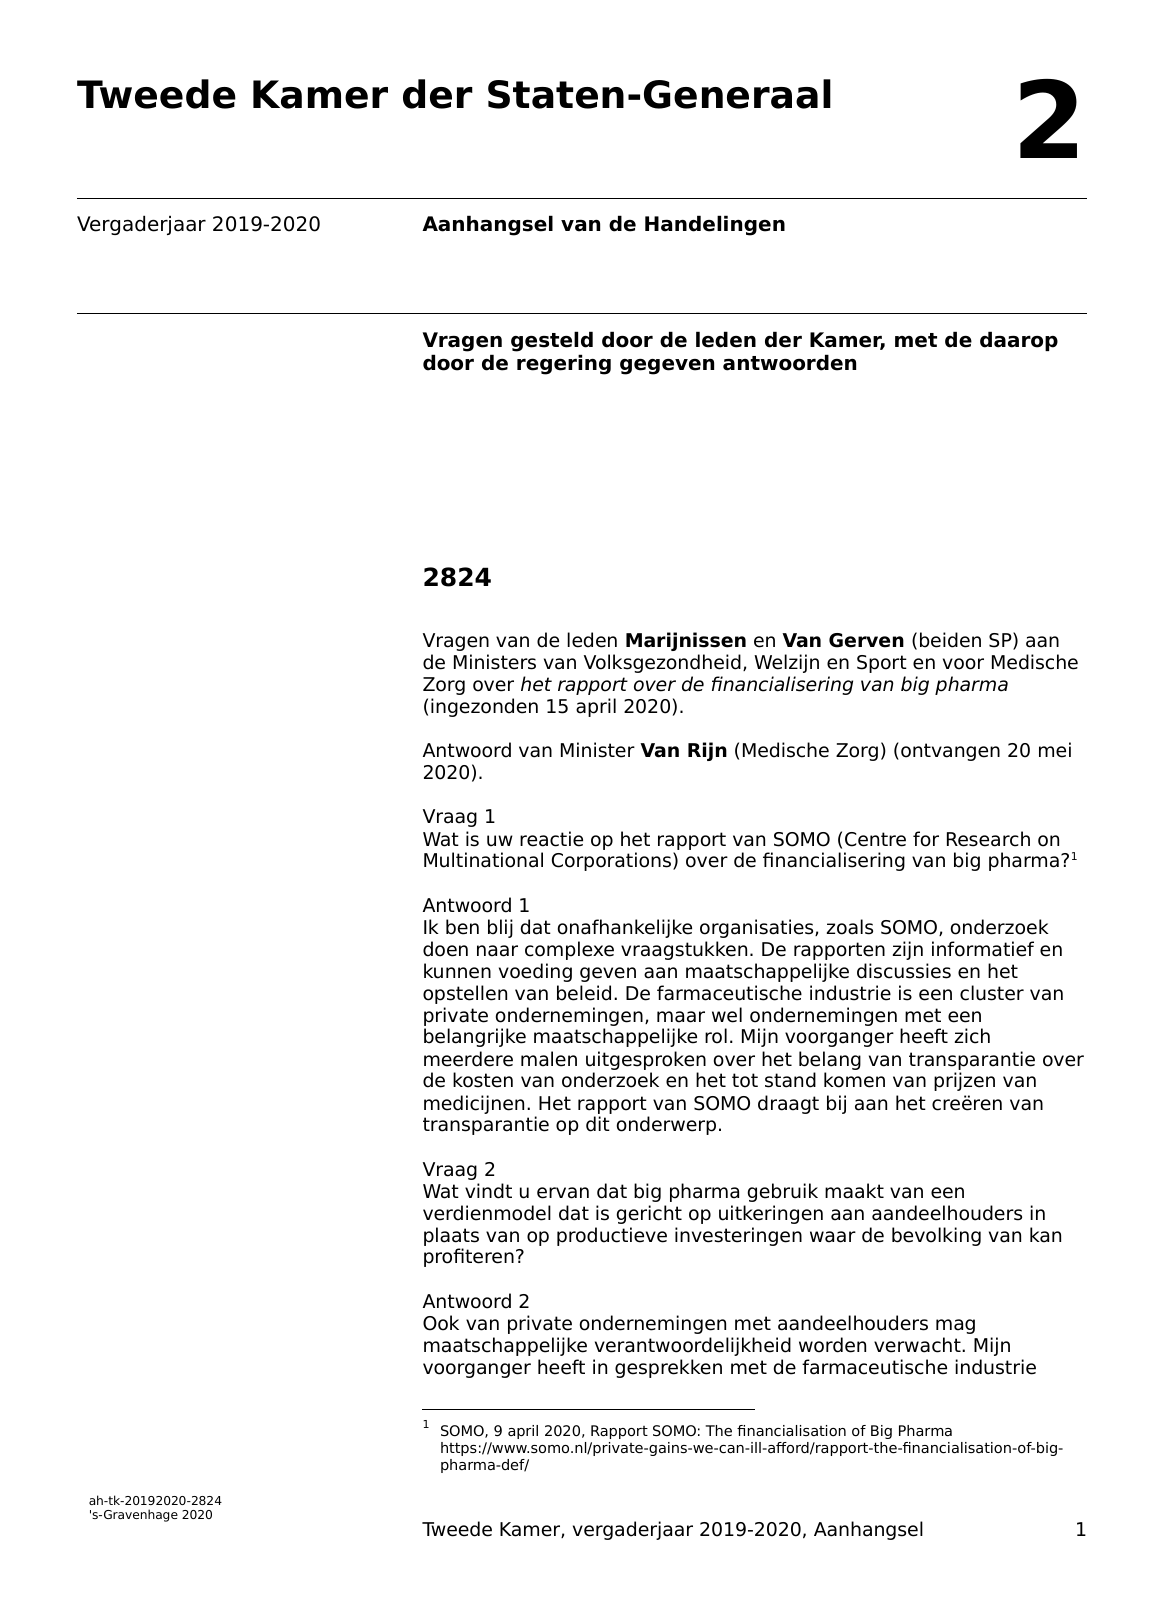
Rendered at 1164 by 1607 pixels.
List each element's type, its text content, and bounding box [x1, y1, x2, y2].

table_cell Aanhangsel van de Handelingen [422, 199, 1087, 313]
table_header Tweede Kamer der Staten-Generaal [77, 59, 886, 198]
text Antwoord van Minister Van Rijn (Medische Zorg) (ontvangen 20 mei 2020). [422, 740, 1087, 784]
text Vragen van de leden Marijnissen en Van Gerven (beiden SP) aan de Ministers van Volksgezondheid, Welzijn en Sport en voor Medische Zorg over het rapport over de financialisering van big pharma (ingezonden 15 april 2020). [422, 630, 1087, 718]
text 's-Gravenhage 2020 [88, 1508, 323, 1522]
text SOMO, 9 april 2020, Rapport SOMO: The financialisation of Big Pharma https://www.somo.nl/private-gains-we-can-ill-afford/rapport-the-financialisation-of-big-pharma-def/ [422, 1418, 1087, 1474]
text Ook van private ondernemingen met aandeelhouders mag maatschappelijke verantwoordelijkheid worden verwacht. Mijn voorganger heeft in gesprekken met de farmaceutische industrie [422, 1313, 1087, 1378]
text Vraag 2 [422, 1158, 1087, 1181]
table_cell Vragen gesteld door de leden der Kamer, met de daarop door de regering gegeven antwoorden [422, 314, 1087, 375]
text Antwoord 1 [422, 894, 1087, 917]
text 2824 [422, 563, 1087, 592]
table_header 2 [886, 59, 1087, 198]
text ah-tk-20192020-2824 [88, 1494, 323, 1508]
text Antwoord 2 [422, 1291, 1087, 1313]
text Wat vindt u ervan dat big pharma gebruik maakt van een verdienmodel dat is gericht op uitkeringen aan aandeelhouders in plaats van op productieve investeringen waar de bevolking van kan profiteren? [422, 1181, 1087, 1268]
table_cell [77, 314, 422, 375]
text Ik ben blij dat onafhankelijke organisaties, zoals SOMO, onderzoek doen naar complexe vraagstukken. De rapporten zijn informatief en kunnen voeding geven aan maatschappelijke discussies en het opstellen van beleid. De farmaceutische industrie is een cluster van private ondernemingen, maar wel ondernemingen met een belangrijke maatschappelijke rol. Mijn voorganger heeft zich meerdere malen uitgesproken over het belang van transparantie over de kosten van onderzoek en het tot stand komen van prijzen van medicijnen. Het rapport van SOMO draagt bij aan het creëren van transparantie op dit onderwerp. [422, 917, 1087, 1136]
table_cell Vergaderjaar 2019-2020 [77, 199, 422, 313]
text Vraag 1 [422, 806, 1087, 828]
text Wat is uw reactie op het rapport van SOMO (Centre for Research on Multinational Corporations) over de financialisering van big pharma? [422, 828, 1087, 872]
